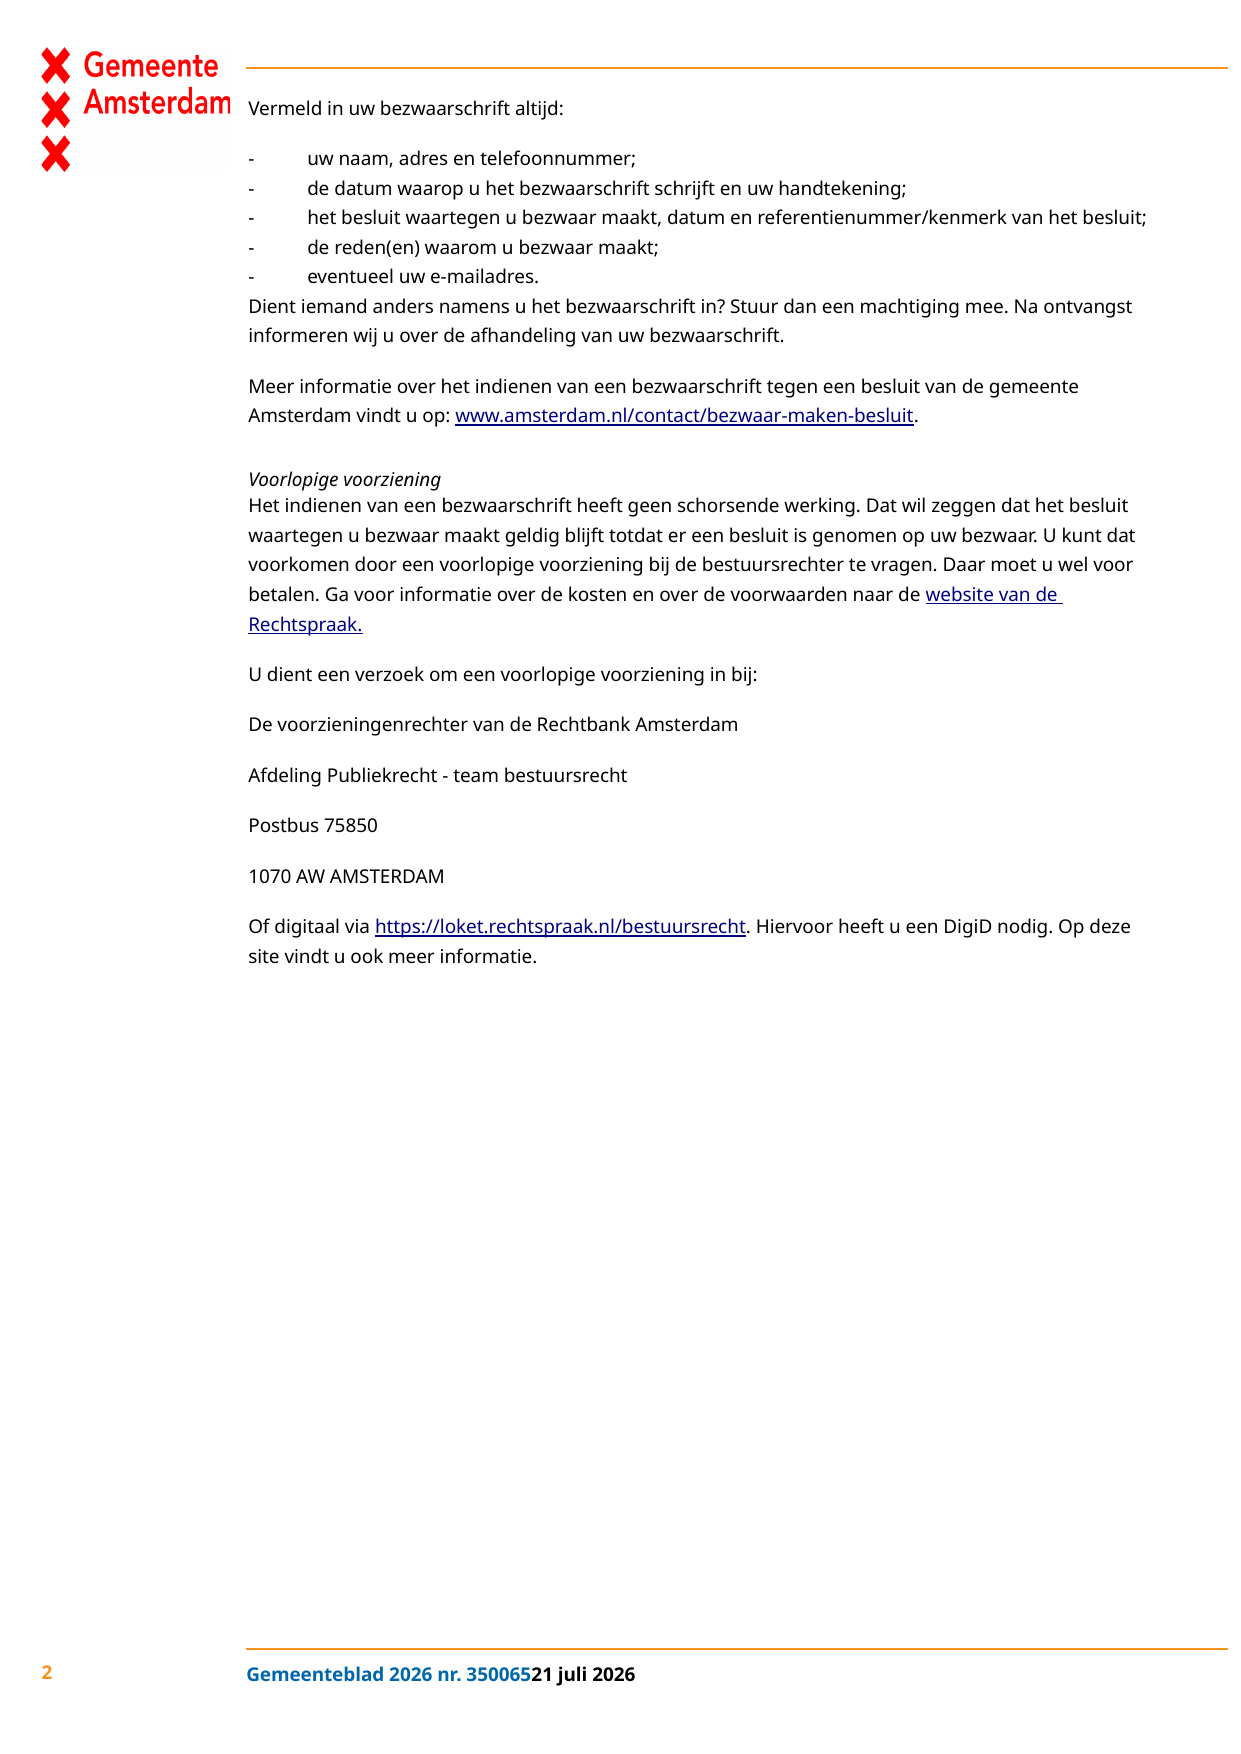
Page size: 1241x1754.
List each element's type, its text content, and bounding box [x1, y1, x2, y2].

text De voorzieningenrechter van de Rechtbank Amsterdam [248, 712, 1152, 737]
list het besluit waartegen u bezwaar maakt, datum en referentienummer/kenmerk van het besluit; [248, 204, 1152, 230]
list eventueel uw e-mailadres. [248, 263, 1152, 289]
text Meer informatie over het indienen van een bezwaarschrift tegen een besluit van de gemeente Amsterdam vindt u op: www.amsterdam.nl/contact/bezwaar-maken-besluit. [248, 373, 1152, 428]
text Of digitaal via https://loket.rechtspraak.nl/bestuursrecht. Hiervoor heeft u een DigiD nodig. Op deze site vindt u ook meer informatie. [248, 913, 1152, 968]
text 1070 AW AMSTERDAM [248, 863, 1152, 888]
list uw naam, adres en telefoonnummer; [248, 145, 1152, 171]
list de datum waarop u het bezwaarschrift schrijft en uw handtekening; [248, 175, 1152, 201]
text Vermeld in uw bezwaarschrift altijd: [248, 95, 1152, 121]
text Postbus 75850 [248, 812, 1152, 838]
picture [41, 47, 231, 172]
text Dient iemand anders namens u het bezwaarschrift in? Stuur dan een machtiging mee. Na ontvangst informeren wij u over de afhandeling van uw bezwaarschrift. [248, 293, 1152, 348]
list de reden(en) waarom u bezwaar maakt; [248, 234, 1152, 260]
text Afdeling Publiekrecht - team bestuursrecht [248, 762, 1152, 788]
text Voorlopige voorziening [248, 467, 1152, 492]
text U dient een verzoek om een voorlopige voorziening in bij: [248, 661, 1152, 687]
text Het indienen van een bezwaarschrift heeft geen schorsende werking. Dat wil zeggen dat het besluit waartegen u bezwaar maakt geldig blijft totdat er een besluit is genomen op uw bezwaar. U kunt dat voorkomen door een voorlopige voorziening bij de bestuursrechter te vragen. Daar moet u wel voor betalen. Ga voor informatie over de kosten en over de voorwaarden naar de website van de Rechtspraak. [248, 492, 1152, 636]
